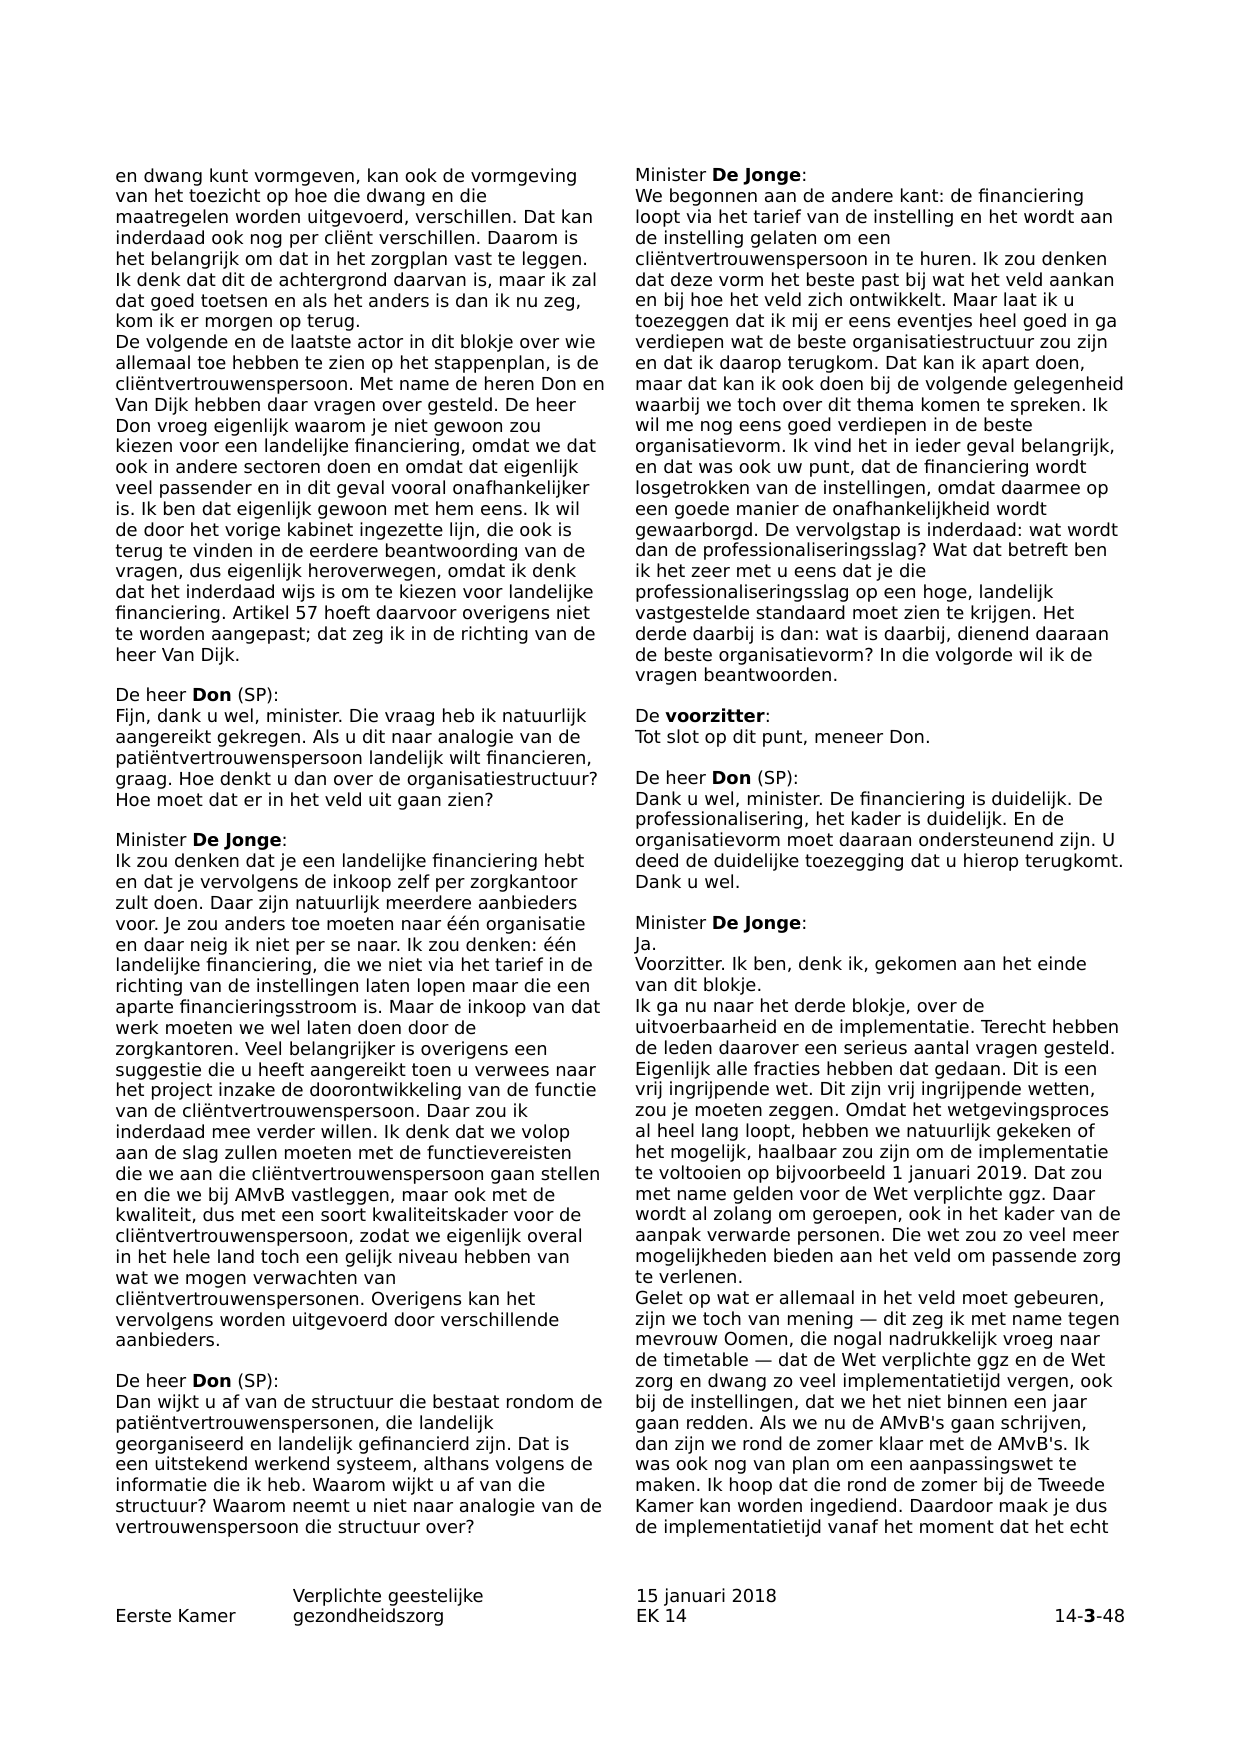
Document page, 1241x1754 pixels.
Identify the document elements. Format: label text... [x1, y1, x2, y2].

text Dank u wel, minister. De financiering is duidelijk. De professionalisering, het kader is duidelijk. En de organisatievorm moet daaraan ondersteunend zijn. U deed de duidelijke toezegging dat u hierop terugkomt. Dank u wel. [635, 788, 1125, 892]
text Ja. [635, 933, 1125, 954]
text De heer Don (SP): [115, 1371, 605, 1392]
text Minister De Jonge: [635, 912, 1125, 933]
text Dan wijkt u af van de structuur die bestaat rondom de patiëntvertrouwenspersonen, die landelijk georganiseerd en landelijk gefinancierd zijn. Dat is een uitstekend werkend systeem, althans volgens de informatie die ik heb. Waarom wijkt u af van die structuur? Waarom neemt u niet naar analogie van de vertrouwenspersoon die structuur over? [115, 1392, 605, 1537]
text Ik ga nu naar het derde blokje, over de uitvoerbaarheid en de implementatie. Terecht hebben de leden daarover een serieus aantal vragen gesteld. Eigenlijk alle fracties hebben dat gedaan. Dit is een vrij ingrijpende wet. Dit zijn vrij ingrijpende wetten, zou je moeten zeggen. Omdat het wetgevingsproces al heel lang loopt, hebben we natuurlijk gekeken of het mogelijk, haalbaar zou zijn om de implementatie te voltooien op bijvoorbeeld 1 januari 2019. Dat zou met name gelden voor de Wet verplichte ggz. Daar wordt al zolang om geroepen, ook in het kader van de aanpak verwarde personen. Die wet zou zo veel meer mogelijkheden bieden aan het veld om passende zorg te verlenen. [635, 996, 1125, 1287]
text en dwang kunt vormgeven, kan ook de vormgeving van het toezicht op hoe die dwang en die maatregelen worden uitgevoerd, verschillen. Dat kan inderdaad ook nog per cliënt verschillen. Daarom is het belangrijk om dat in het zorgplan vast te leggen. Ik denk dat dit de achtergrond daarvan is, maar ik zal dat goed toetsen en als het anders is dan ik nu zeg, kom ik er morgen op terug. [115, 165, 605, 332]
text Fijn, dank u wel, minister. Die vraag heb ik natuurlijk aangereikt gekregen. Als u dit naar analogie van de patiëntvertrouwenspersoon landelijk wilt financieren, graag. Hoe denkt u dan over de organisatiestructuur? Hoe moet dat er in het veld uit gaan zien? [115, 706, 605, 810]
text Ik zou denken dat je een landelijke financiering hebt en dat je vervolgens de inkoop zelf per zorgkantoor zult doen. Daar zijn natuurlijk meerdere aanbieders voor. Je zou anders toe moeten naar één organisatie en daar neig ik niet per se naar. Ik zou denken: één landelijke financiering, die we niet via het tarief in de richting van de instellingen laten lopen maar die een aparte financieringsstroom is. Maar de inkoop van dat werk moeten we wel laten doen door de zorgkantoren. Veel belangrijker is overigens een suggestie die u heeft aangereikt toen u verwees naar het project inzake de doorontwikkeling van de functie van de cliëntvertrouwenspersoon. Daar zou ik inderdaad mee verder willen. Ik denk dat we volop aan de slag zullen moeten met de functievereisten die we aan die cliëntvertrouwenspersoon gaan stellen en die we bij AMvB vastleggen, maar ook met de kwaliteit, dus met een soort kwaliteitskader voor de cliëntvertrouwenspersoon, zodat we eigenlijk overal in het hele land toch een gelijk niveau hebben van wat we mogen verwachten van cliëntvertrouwenspersonen. Overigens kan het vervolgens worden uitgevoerd door verschillende aanbieders. [115, 851, 605, 1351]
text Minister De Jonge: [635, 165, 1125, 186]
text De voorzitter: [635, 706, 1125, 727]
text Minister De Jonge: [115, 830, 605, 851]
text De volgende en de laatste actor in dit blokje over wie allemaal toe hebben te zien op het stappenplan, is de cliëntvertrouwenspersoon. Met name de heren Don en Van Dijk hebben daar vragen over gesteld. De heer Don vroeg eigenlijk waarom je niet gewoon zou kiezen voor een landelijke financiering, omdat we dat ook in andere sectoren doen en omdat dat eigenlijk veel passender en in dit geval vooral onafhankelijker is. Ik ben dat eigenlijk gewoon met hem eens. Ik wil de door het vorige kabinet ingezette lijn, die ook is terug te vinden in de eerdere beantwoording van de vragen, dus eigenlijk heroverwegen, omdat ik denk dat het inderdaad wijs is om te kiezen voor landelijke financiering. Artikel 57 hoeft daarvoor overigens niet te worden aangepast; dat zeg ik in de richting van de heer Van Dijk. [115, 332, 605, 665]
text Voorzitter. Ik ben, denk ik, gekomen aan het einde van dit blokje. [635, 954, 1125, 996]
text De heer Don (SP): [115, 685, 605, 706]
text Tot slot op dit punt, meneer Don. [635, 727, 1125, 748]
text We begonnen aan de andere kant: de financiering loopt via het tarief van de instelling en het wordt aan de instelling gelaten om een cliëntvertrouwenspersoon in te huren. Ik zou denken dat deze vorm het beste past bij wat het veld aankan en bij hoe het veld zich ontwikkelt. Maar laat ik u toezeggen dat ik mij er eens eventjes heel goed in ga verdiepen wat de beste organisatiestructuur zou zijn en dat ik daarop terugkom. Dat kan ik apart doen, maar dat kan ik ook doen bij de volgende gelegenheid waarbij we toch over dit thema komen te spreken. Ik wil me nog eens goed verdiepen in de beste organisatievorm. Ik vind het in ieder geval belangrijk, en dat was ook uw punt, dat de financiering wordt losgetrokken van de instellingen, omdat daarmee op een goede manier de onafhankelijkheid wordt gewaarborgd. De vervolgstap is inderdaad: wat wordt dan de professionaliseringsslag? Wat dat betreft ben ik het zeer met u eens dat je die professionaliseringsslag op een hoge, landelijk vastgestelde standaard moet zien te krijgen. Het derde daarbij is dan: wat is daarbij, dienend daaraan de beste organisatievorm? In die volgorde wil ik de vragen beantwoorden. [635, 186, 1125, 686]
text De heer Don (SP): [635, 768, 1125, 788]
text Gelet op wat er allemaal in het veld moet gebeuren, zijn we toch van mening — dit zeg ik met name tegen mevrouw Oomen, die nogal nadrukkelijk vroeg naar de timetable — dat de Wet verplichte ggz en de Wet zorg en dwang zo veel implementatietijd vergen, ook bij de instellingen, dat we het niet binnen een jaar gaan redden. Als we nu de AMvB's gaan schrijven, dan zijn we rond de zomer klaar met de AMvB's. Ik was ook nog van plan om een aanpassingswet te maken. Ik hoop dat die rond de zomer bij de Tweede Kamer kan worden ingediend. Daardoor maak je dus de implementatietijd vanaf het moment dat het echt [635, 1287, 1125, 1537]
